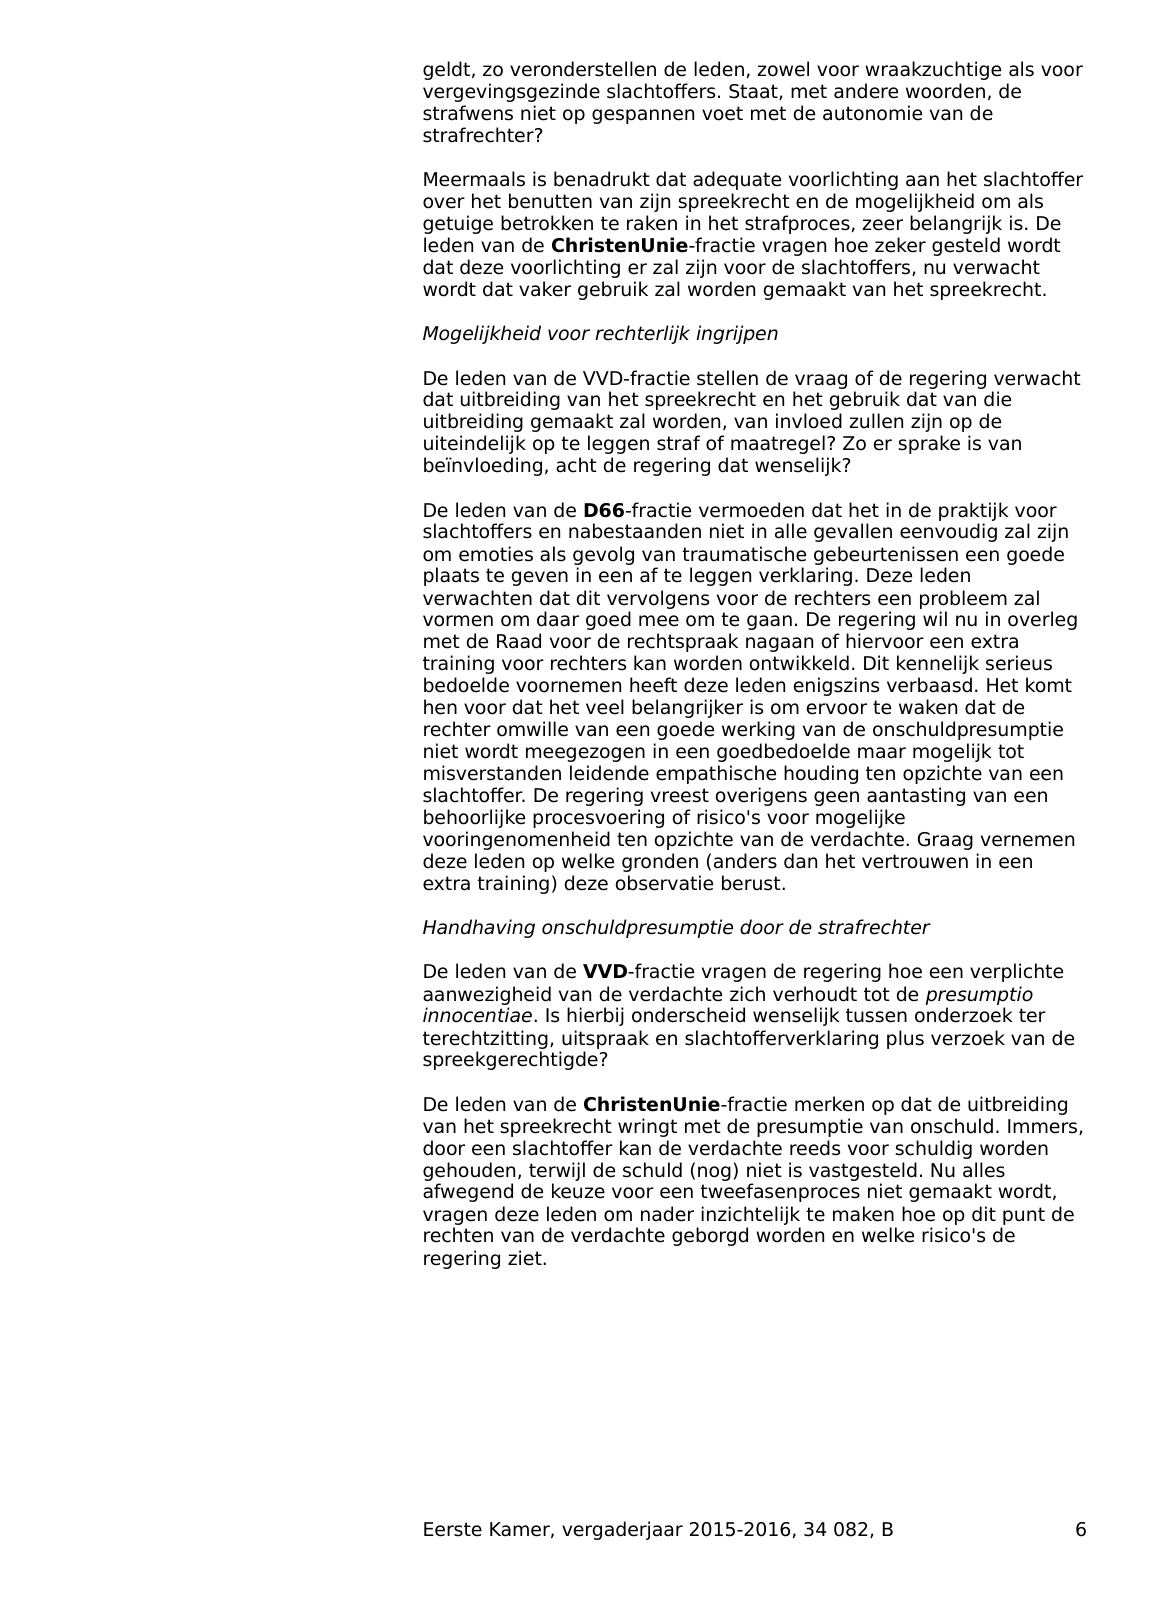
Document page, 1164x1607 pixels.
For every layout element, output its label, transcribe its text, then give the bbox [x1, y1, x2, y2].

text De leden van de ChristenUnie-fractie merken op dat de uitbreiding van het spreekrecht wringt met de presumptie van onschuld. Immers, door een slachtoffer kan de verdachte reeds voor schuldig worden gehouden, terwijl de schuld (nog) niet is vastgesteld. Nu alles afwegend de keuze voor een tweefasenproces niet gemaakt wordt, vragen deze leden om nader inzichtelijk te maken hoe op dit punt de rechten van de verdachte geborgd worden en welke risico's de regering ziet. [422, 1093, 1087, 1269]
text Meermaals is benadrukt dat adequate voorlichting aan het slachtoffer over het benutten van zijn spreekrecht en de mogelijkheid om als getuige betrokken te raken in het strafproces, zeer belangrijk is. De leden van de ChristenUnie-fractie vragen hoe zeker gesteld wordt dat deze voorlichting er zal zijn voor de slachtoffers, nu verwacht wordt dat vaker gebruik zal worden gemaakt van het spreekrecht. [422, 169, 1087, 301]
text De leden van de VVD-fractie stellen de vraag of de regering verwacht dat uitbreiding van het spreekrecht en het gebruik dat van die uitbreiding gemaakt zal worden, van invloed zullen zijn op de uiteindelijk op te leggen straf of maatregel? Zo er sprake is van beïnvloeding, acht de regering dat wenselijk? [422, 367, 1087, 477]
text De leden van de D66-fractie vermoeden dat het in de praktijk voor slachtoffers en nabestaanden niet in alle gevallen eenvoudig zal zijn om emoties als gevolg van traumatische gebeurtenissen een goede plaats te geven in een af te leggen verklaring. Deze leden verwachten dat dit vervolgens voor de rechters een probleem zal vormen om daar goed mee om te gaan. De regering wil nu in overleg met de Raad voor de rechtspraak nagaan of hiervoor een extra training voor rechters kan worden ontwikkeld. Dit kennelijk serieus bedoelde voornemen heeft deze leden enigszins verbaasd. Het komt hen voor dat het veel belangrijker is om ervoor te waken dat de rechter omwille van een goede werking van de onschuldpresumptie niet wordt meegezogen in een goedbedoelde maar mogelijk tot misverstanden leidende empathische houding ten opzichte van een slachtoffer. De regering vreest overigens geen aantasting van een behoorlijke procesvoering of risico's voor mogelijke vooringenomenheid ten opzichte van de verdachte. Graag vernemen deze leden op welke gronden (anders dan het vertrouwen in een extra training) deze observatie berust. [422, 499, 1087, 895]
text geldt, zo veronderstellen de leden, zowel voor wraakzuchtige als voor vergevingsgezinde slachtoffers. Staat, met andere woorden, de strafwens niet op gespannen voet met de autonomie van de strafrechter? [422, 59, 1087, 147]
subtitle Handhaving onschuldpresumptie door de strafrechter [422, 917, 1087, 939]
subtitle Mogelijkheid voor rechterlijk ingrijpen [422, 323, 1087, 345]
text De leden van de VVD-fractie vragen de regering hoe een verplichte aanwezigheid van de verdachte zich verhoudt tot de presumptio innocentiae. Is hierbij onderscheid wenselijk tussen onderzoek ter terechtzitting, uitspraak en slachtofferverklaring plus verzoek van de spreekgerechtigde? [422, 961, 1087, 1071]
